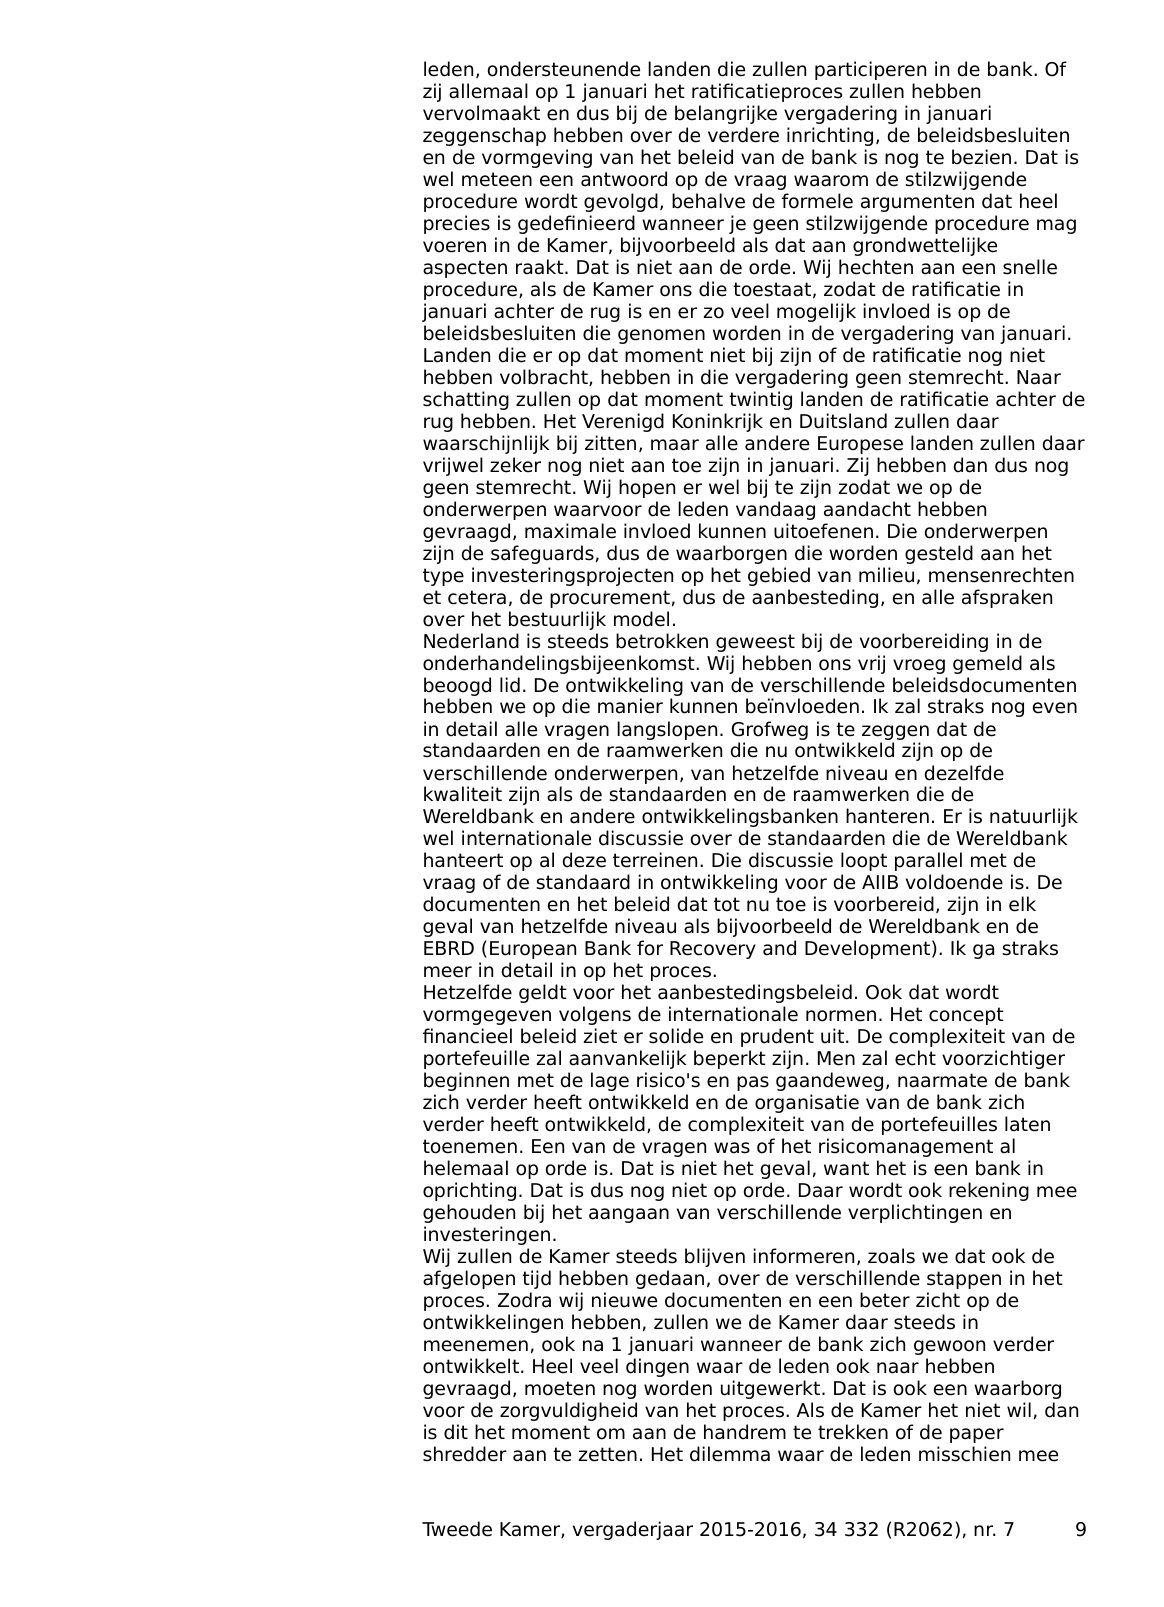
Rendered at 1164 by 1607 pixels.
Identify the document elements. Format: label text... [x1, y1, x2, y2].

text Wij zullen de Kamer steeds blijven informeren, zoals we dat ook de afgelopen tijd hebben gedaan, over de verschillende stappen in het proces. Zodra wij nieuwe documenten en een beter zicht op de ontwikkelingen hebben, zullen we de Kamer daar steeds in meenemen, ook na 1 januari wanneer de bank zich gewoon verder ontwikkelt. Heel veel dingen waar de leden ook naar hebben gevraagd, moeten nog worden uitgewerkt. Dat is ook een waarborg voor de zorgvuldigheid van het proces. Als de Kamer het niet wil, dan is dit het moment om aan de handrem te trekken of de paper shredder aan te zetten. Het dilemma waar de leden misschien mee [422, 1246, 1087, 1466]
text Nederland is steeds betrokken geweest bij de voorbereiding in de onderhandelingsbijeenkomst. Wij hebben ons vrij vroeg gemeld als beoogd lid. De ontwikkeling van de verschillende beleidsdocumenten hebben we op die manier kunnen beïnvloeden. Ik zal straks nog even in detail alle vragen langslopen. Grofweg is te zeggen dat de standaarden en de raamwerken die nu ontwikkeld zijn op de verschillende onderwerpen, van hetzelfde niveau en dezelfde kwaliteit zijn als de standaarden en de raamwerken die de Wereldbank en andere ontwikkelingsbanken hanteren. Er is natuurlijk wel internationale discussie over de standaarden die de Wereldbank hanteert op al deze terreinen. Die discussie loopt parallel met de vraag of de standaard in ontwikkeling voor de AIIB voldoende is. De documenten en het beleid dat tot nu toe is voorbereid, zijn in elk geval van hetzelfde niveau als bijvoorbeeld de Wereldbank en de EBRD (European Bank for Recovery and Development). Ik ga straks meer in detail in op het proces. [422, 631, 1087, 982]
text Hetzelfde geldt voor het aanbestedingsbeleid. Ook dat wordt vormgegeven volgens de internationale normen. Het concept financieel beleid ziet er solide en prudent uit. De complexiteit van de portefeuille zal aanvankelijk beperkt zijn. Men zal echt voorzichtiger beginnen met de lage risico's en pas gaandeweg, naarmate de bank zich verder heeft ontwikkeld en de organisatie van de bank zich verder heeft ontwikkeld, de complexiteit van de portefeuilles laten toenemen. Een van de vragen was of het risicomanagement al helemaal op orde is. Dat is niet het geval, want het is een bank in oprichting. Dat is dus nog niet op orde. Daar wordt ook rekening mee gehouden bij het aangaan van verschillende verplichtingen en investeringen. [422, 982, 1087, 1246]
text leden, ondersteunende landen die zullen participeren in de bank. Of zij allemaal op 1 januari het ratificatieproces zullen hebben vervolmaakt en dus bij de belangrijke vergadering in januari zeggenschap hebben over de verdere inrichting, de beleidsbesluiten en de vormgeving van het beleid van de bank is nog te bezien. Dat is wel meteen een antwoord op de vraag waarom de stilzwijgende procedure wordt gevolgd, behalve de formele argumenten dat heel precies is gedefinieerd wanneer je geen stilzwijgende procedure mag voeren in de Kamer, bijvoorbeeld als dat aan grondwettelijke aspecten raakt. Dat is niet aan de orde. Wij hechten aan een snelle procedure, als de Kamer ons die toestaat, zodat de ratificatie in januari achter de rug is en er zo veel mogelijk invloed is op de beleidsbesluiten die genomen worden in de vergadering van januari. Landen die er op dat moment niet bij zijn of de ratificatie nog niet hebben volbracht, hebben in die vergadering geen stemrecht. Naar schatting zullen op dat moment twintig landen de ratificatie achter de rug hebben. Het Verenigd Koninkrijk en Duitsland zullen daar waarschijnlijk bij zitten, maar alle andere Europese landen zullen daar vrijwel zeker nog niet aan toe zijn in januari. Zij hebben dan dus nog geen stemrecht. Wij hopen er wel bij te zijn zodat we op de onderwerpen waarvoor de leden vandaag aandacht hebben gevraagd, maximale invloed kunnen uitoefenen. Die onderwerpen zijn de safeguards, dus de waarborgen die worden gesteld aan het type investeringsprojecten op het gebied van milieu, mensenrechten et cetera, de procurement, dus de aanbesteding, en alle afspraken over het bestuurlijk model. [422, 59, 1087, 631]
